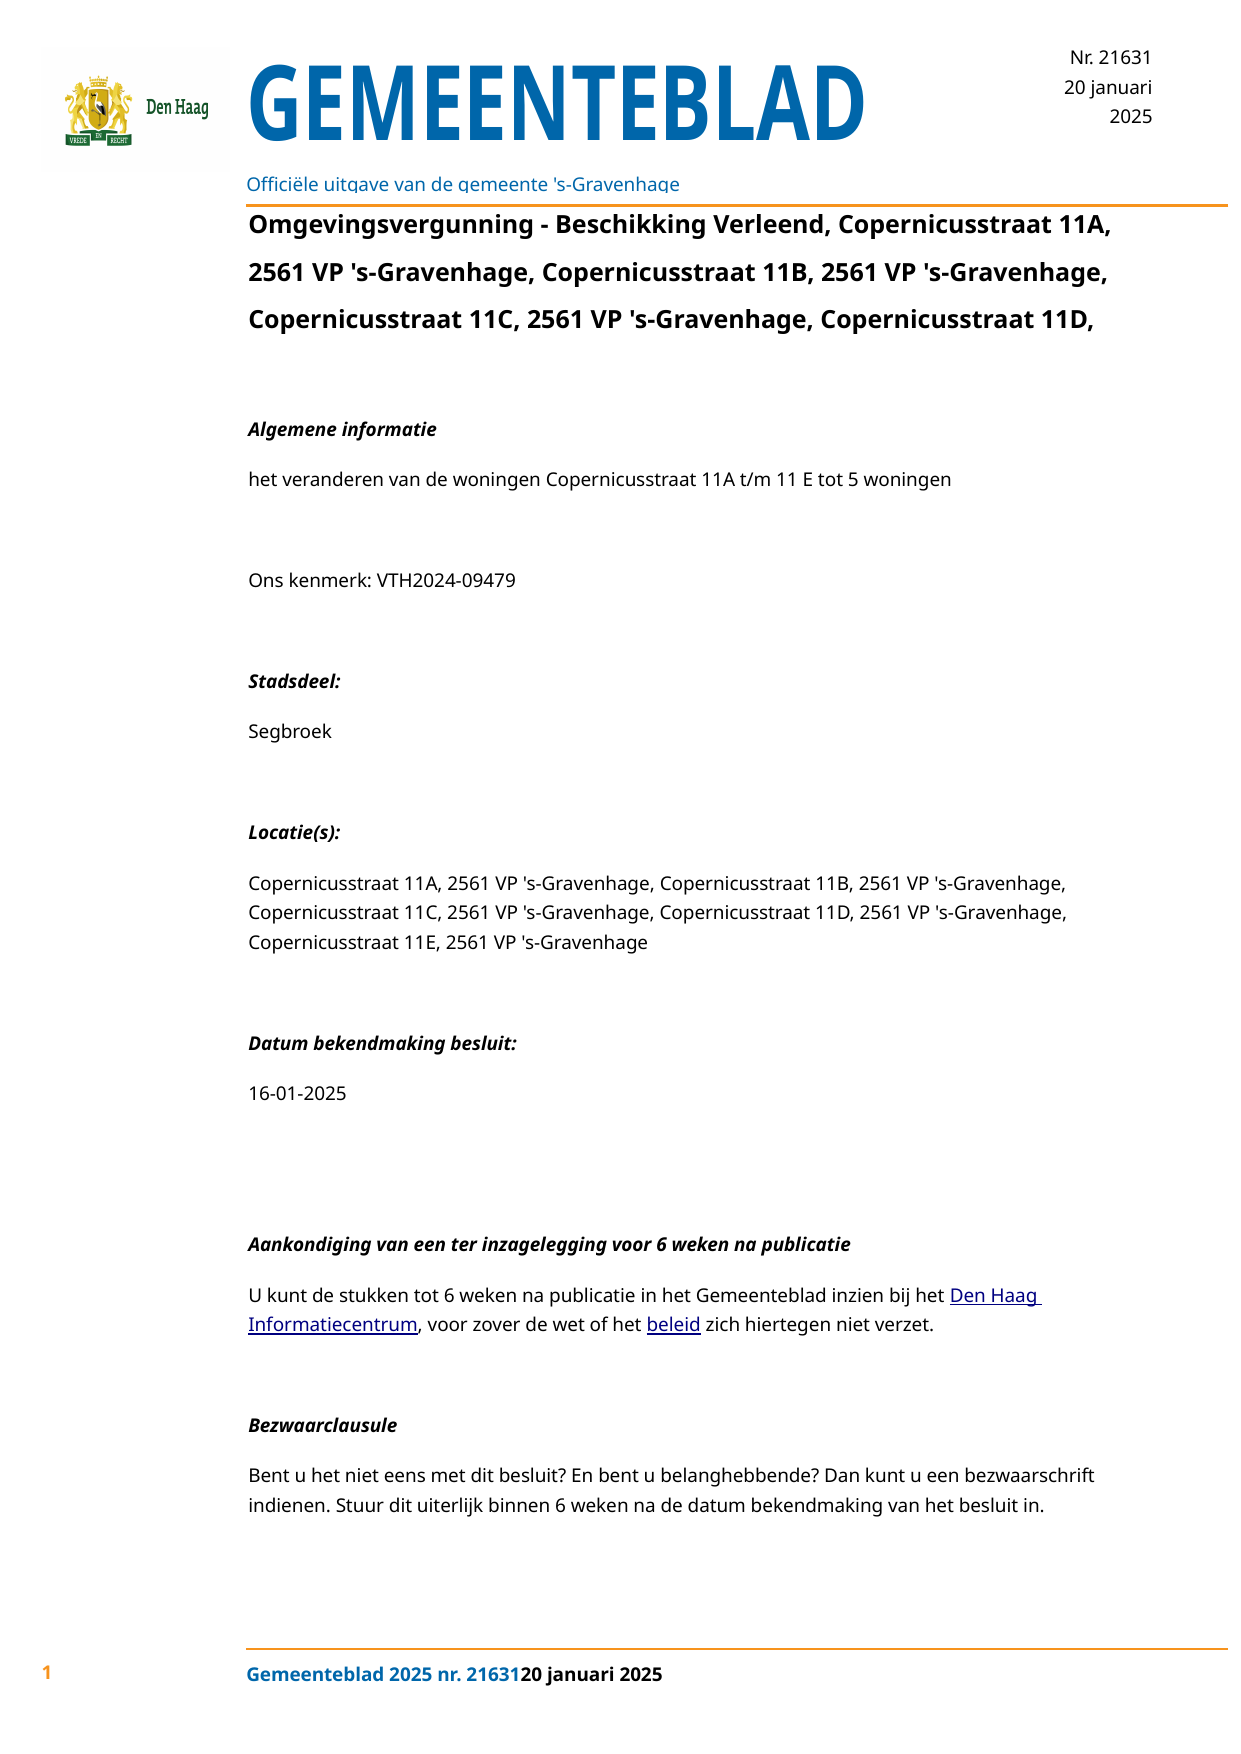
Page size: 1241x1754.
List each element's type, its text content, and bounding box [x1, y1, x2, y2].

text Bezwaarclausule [248, 1412, 1152, 1438]
text Omgevingsvergunning - Beschikking Verleend, Copernicusstraat 11A, 2561 VP 's-Gravenhage, Copernicusstraat 11B, 2561 VP 's-Gravenhage, Copernicusstraat 11C, 2561 VP 's-Gravenhage, Copernicusstraat 11D, [248, 207, 1152, 336]
text U kunt de stukken tot 6 weken na publicatie in het Gemeenteblad inzien bij het Den Haag Informatiecentrum, voor zover de wet of het beleid zich hiertegen niet verzet. [248, 1282, 1152, 1337]
text het veranderen van de woningen Copernicusstraat 11A t/m 11 E tot 5 woningen [248, 466, 1152, 492]
text 16-01-2025 [248, 1080, 1152, 1106]
text Algemene informatie [248, 416, 1152, 442]
text Stadsdeel: [248, 668, 1152, 694]
text Segbroek [248, 718, 1152, 744]
text Datum bekendmaking besluit: [248, 1030, 1152, 1055]
text Locatie(s): [248, 819, 1152, 845]
text Bent u het niet eens met dit besluit? En bent u belanghebbende? Dan kunt u een bezwaarschrift indienen. Stuur dit uiterlijk binnen 6 weken na de datum bekendmaking van het besluit in. [248, 1463, 1152, 1518]
picture [41, 47, 231, 172]
text Copernicusstraat 11A, 2561 VP 's-Gravenhage, Copernicusstraat 11B, 2561 VP 's-Gravenhage, Copernicusstraat 11C, 2561 VP 's-Gravenhage, Copernicusstraat 11D, 2561 VP 's-Gravenhage, Copernicusstraat 11E, 2561 VP 's-Gravenhage [248, 870, 1152, 954]
text Aankondiging van een ter inzagelegging voor 6 weken na publicatie [248, 1231, 1152, 1257]
text Ons kenmerk: VTH2024-09479 [248, 567, 1152, 593]
